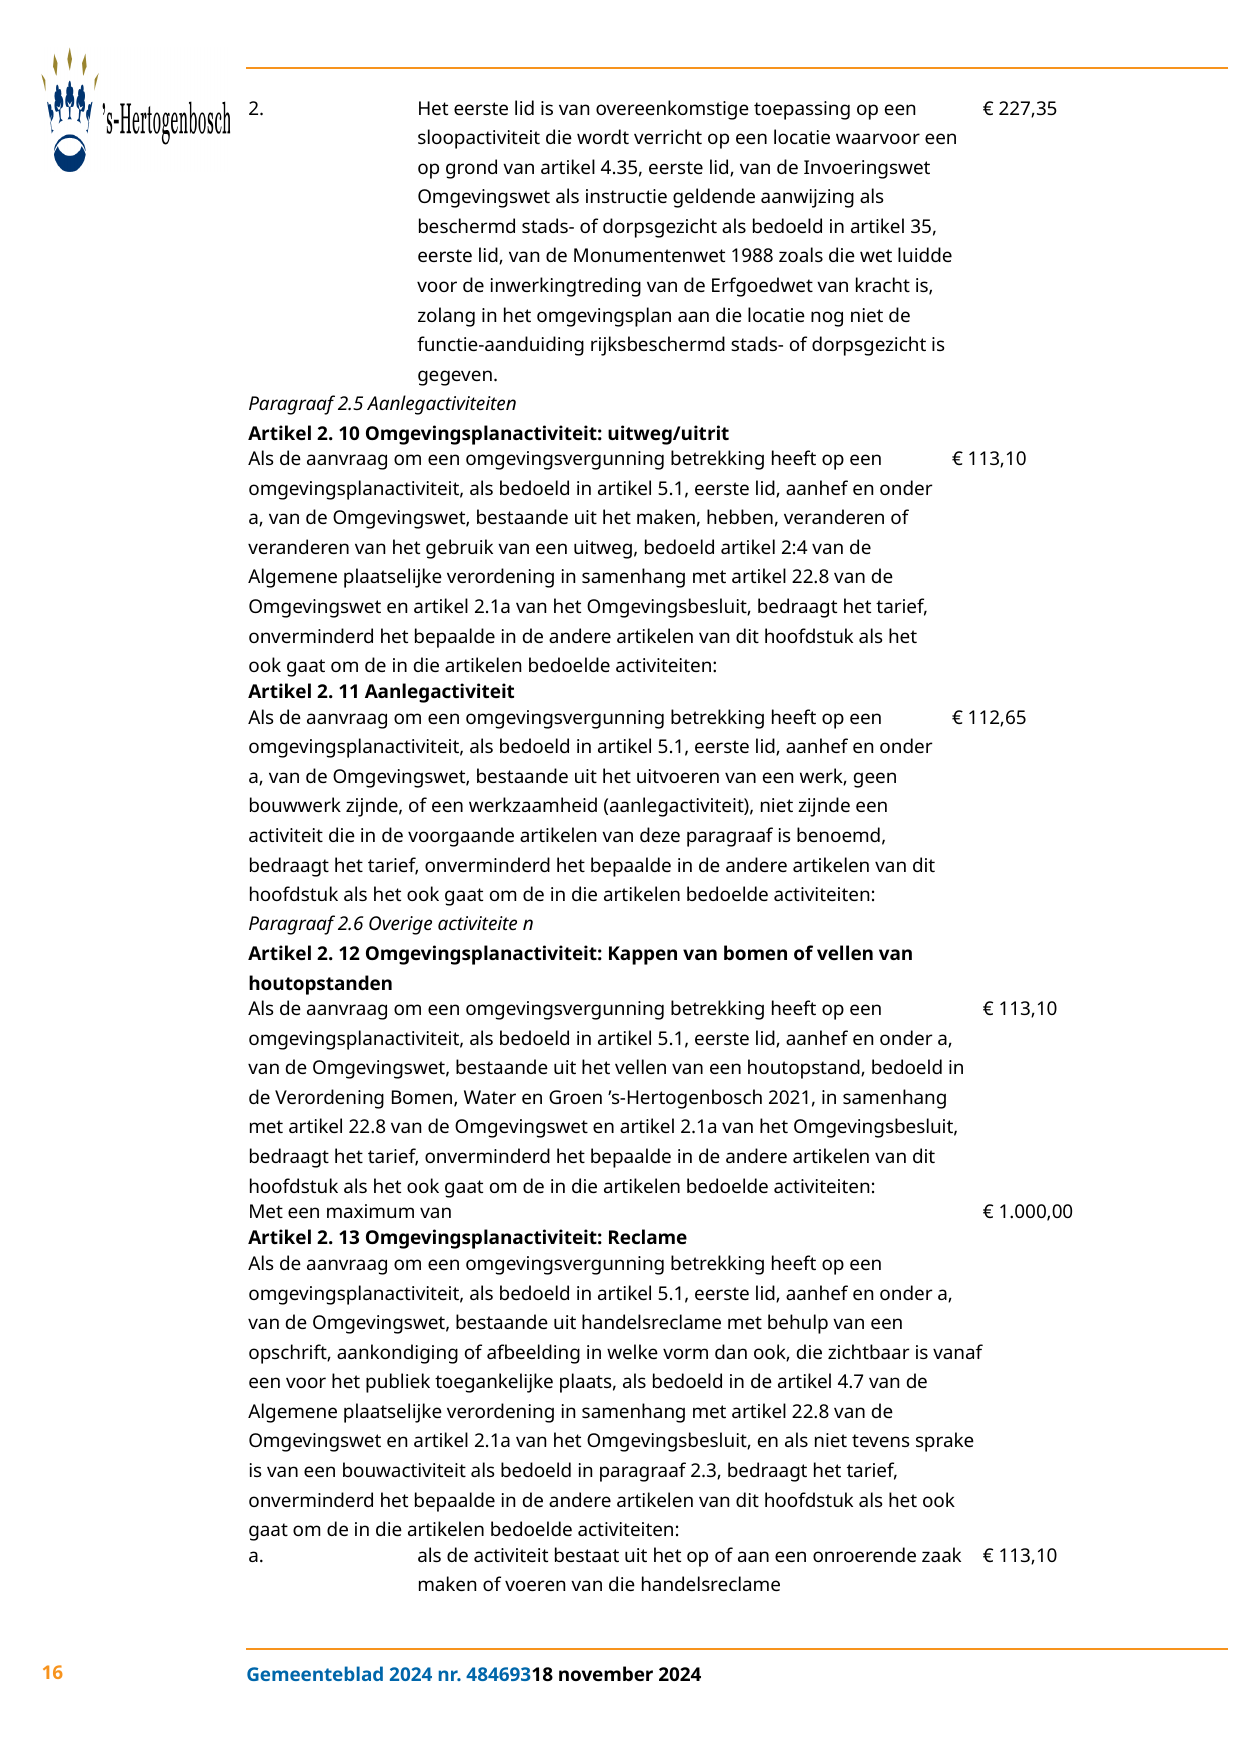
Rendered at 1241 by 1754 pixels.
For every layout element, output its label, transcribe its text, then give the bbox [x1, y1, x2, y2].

table_cell als de activiteit bestaat uit het op of aan een onroerende zaak maken of voeren van die handelsreclame [417, 1542, 983, 1597]
table_cell € 112,65 [952, 704, 1152, 907]
table_cell Het eerste lid is van overeenkomstige toepassing op een sloopactiviteit die wordt verricht op een locatie waarvoor een op grond van artikel 4.35, eerste lid, van de Invoeringswet Omgevingswet als instructie geldende aanwijzing als beschermd stads- of dorpsgezicht als bedoeld in artikel 35, eerste lid, van de Monumentenwet 1988 zoals die wet luidde voor de inwerkingtreding van de Erfgoedwet van kracht is, zolang in het omgevingsplan aan die locatie nog niet de functie-aanduiding rijksbeschermd stads- of dorpsgezicht is gegeven. [417, 95, 983, 387]
table_cell Als de aanvraag om een omgevingsvergunning betrekking heeft op een omgevingsplanactiviteit, als bedoeld in artikel 5.1, eerste lid, aanhef en onder a, van de Omgevingswet, bestaande uit het vellen van een houtopstand, bedoeld in de Verordening Bomen, Water en Groen ’s-Hertogenbosch 2021, in samenhang met artikel 22.8 van de Omgevingswet en artikel 2.1a van het Omgevingsbesluit, bedraagt het tarief, onverminderd het bepaalde in de andere artikelen van dit hoofdstuk als het ook gaat om de in die artikelen bedoelde activiteiten: [248, 995, 983, 1199]
table_cell € 113,10 [952, 445, 1152, 678]
table_cell € 113,10 [983, 1542, 1152, 1597]
table_cell a. [248, 1542, 417, 1597]
table_cell Als de aanvraag om een omgevingsvergunning betrekking heeft op een omgevingsplanactiviteit, als bedoeld in artikel 5.1, eerste lid, aanhef en onder a, van de Omgevingswet, bestaande uit handelsreclame met behulp van een opschrift, aankondiging of afbeelding in welke vorm dan ook, die zichtbaar is vanaf een voor het publiek toegankelijke plaats, als bedoeld in de artikel 4.7 van de Algemene plaatselijke verordening in samenhang met artikel 22.8 van de Omgevingswet en artikel 2.1a van het Omgevingsbesluit, en als niet tevens sprake is van een bouwactiviteit als bedoeld in paragraaf 2.3, bedraagt het tarief, onverminderd het bepaalde in de andere artikelen van dit hoofdstuk als het ook gaat om de in die artikelen bedoelde activiteiten: [248, 1250, 983, 1542]
table_cell [952, 678, 1152, 704]
table_cell Artikel 2. 11 Aanlegactiviteit [248, 678, 952, 704]
table_cell € 227,35 [983, 95, 1152, 387]
table_cell Artikel 2. 13 Omgevingsplanactiviteit: Reclame [248, 1224, 983, 1250]
table_header Artikel 2. 10 Omgevingsplanactiviteit: uitweg/uitrit [248, 420, 952, 445]
table_cell 2. [248, 95, 417, 387]
table_header Artikel 2. 12 Omgevingsplanactiviteit: Kappen van bomen of vellen van houtopstanden [248, 940, 983, 995]
table_cell € 1.000,00 [983, 1199, 1152, 1224]
table_cell € 113,10 [983, 995, 1152, 1199]
text Paragraaf 2.6 Overige activiteite n [248, 910, 1152, 936]
table_cell [983, 1224, 1152, 1250]
table_header [952, 420, 1152, 445]
table_cell Met een maximum van [248, 1199, 983, 1224]
table_cell [983, 1250, 1152, 1542]
picture [41, 47, 231, 172]
table_cell Als de aanvraag om een omgevingsvergunning betrekking heeft op een omgevingsplanactiviteit, als bedoeld in artikel 5.1, eerste lid, aanhef en onder a, van de Omgevingswet, bestaande uit het uitvoeren van een werk, geen bouwwerk zijnde, of een werkzaamheid (aanlegactiviteit), niet zijnde een activiteit die in de voorgaande artikelen van deze paragraaf is benoemd, bedraagt het tarief, onverminderd het bepaalde in de andere artikelen van dit hoofdstuk als het ook gaat om de in die artikelen bedoelde activiteiten: [248, 704, 952, 907]
text Paragraaf 2.5 Aanlegactiviteiten [248, 390, 1152, 416]
table_header [983, 940, 1152, 995]
table_cell Als de aanvraag om een omgevingsvergunning betrekking heeft op een omgevingsplanactiviteit, als bedoeld in artikel 5.1, eerste lid, aanhef en onder a, van de Omgevingswet, bestaande uit het maken, hebben, veranderen of veranderen van het gebruik van een uitweg, bedoeld artikel 2:4 van de Algemene plaatselijke verordening in samenhang met artikel 22.8 van de Omgevingswet en artikel 2.1a van het Omgevingsbesluit, bedraagt het tarief, onverminderd het bepaalde in de andere artikelen van dit hoofdstuk als het ook gaat om de in die artikelen bedoelde activiteiten: [248, 445, 952, 678]
